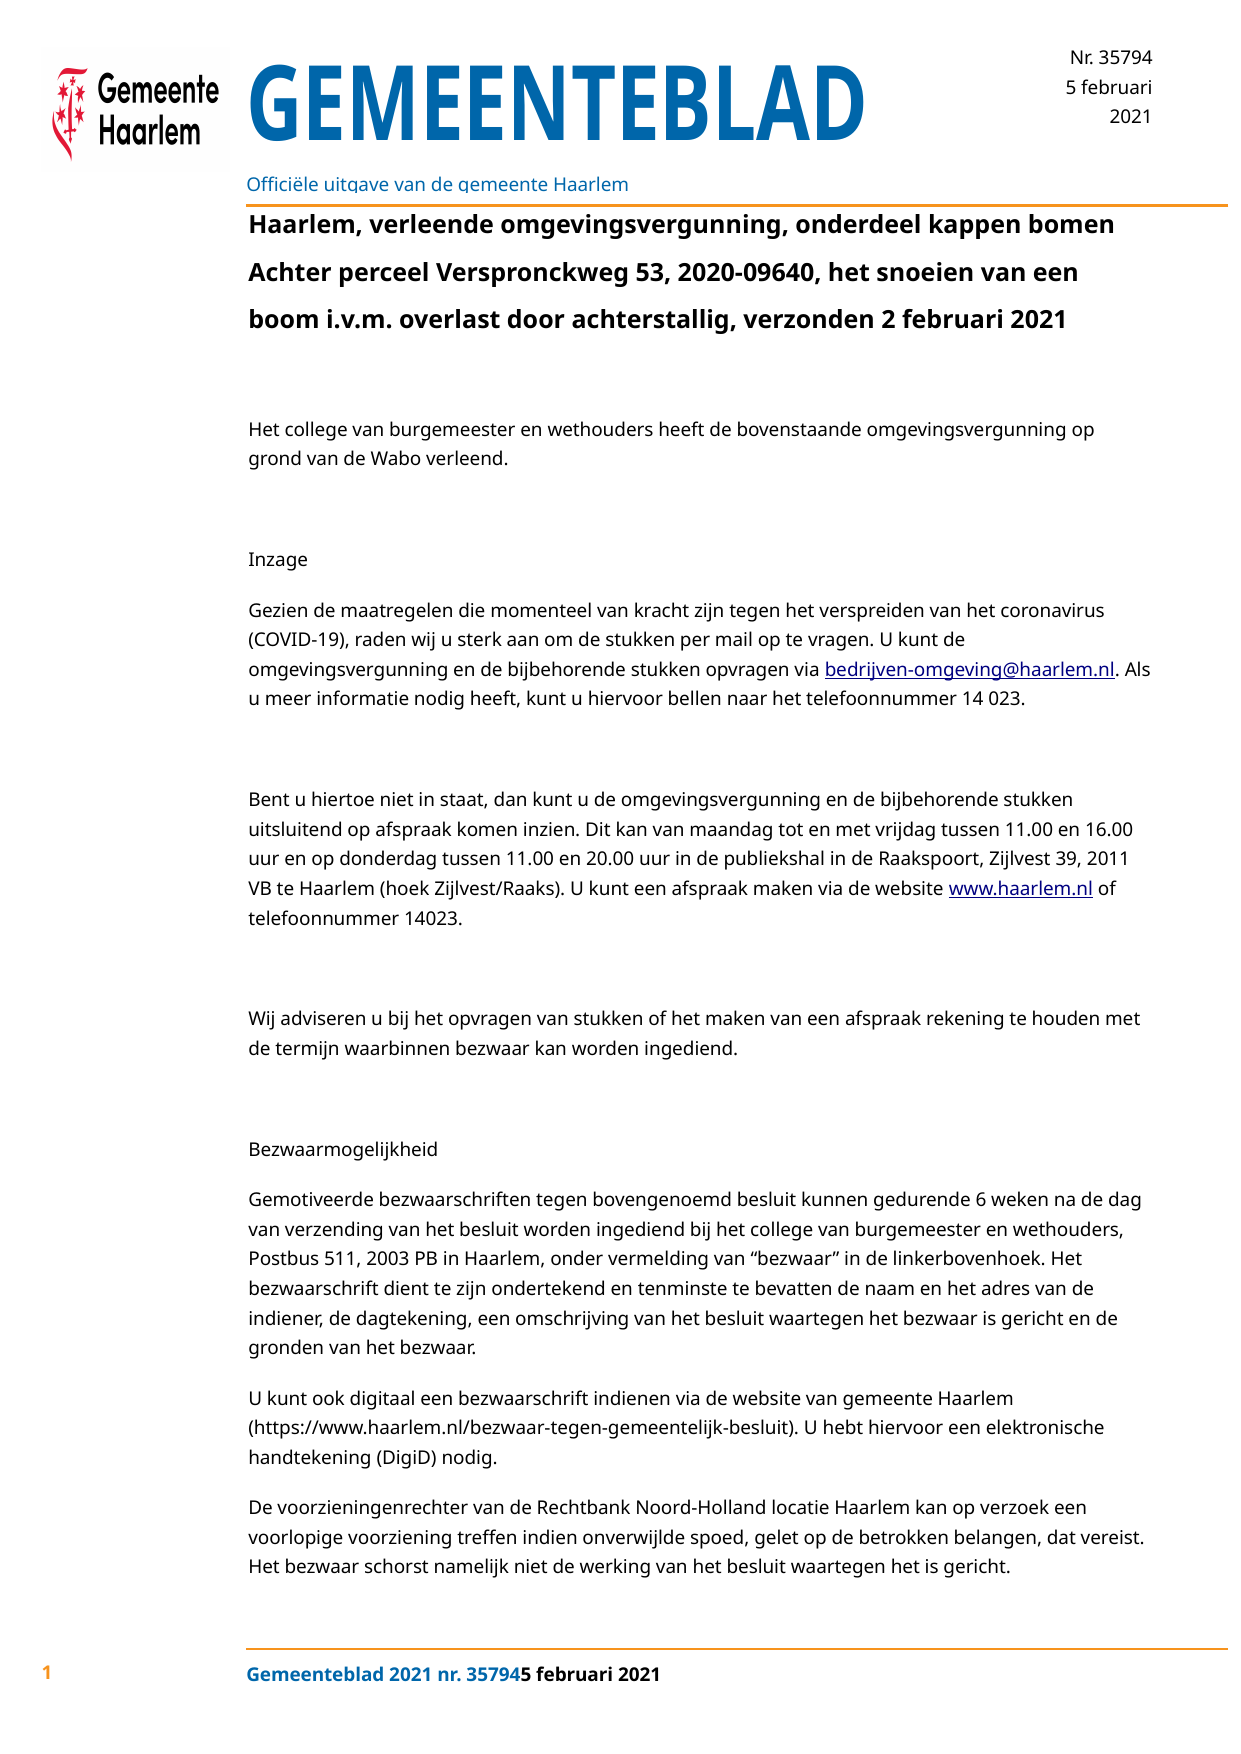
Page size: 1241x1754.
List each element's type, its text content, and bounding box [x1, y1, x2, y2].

text Gemotiveerde bezwaarschriften tegen bovengenoemd besluit kunnen gedurende 6 weken na de dag van verzending van het besluit worden ingediend bij het college van burgemeester en wethouders, Postbus 511, 2003 PB in Haarlem, onder vermelding van “bezwaar” in de linkerbovenhoek. Het bezwaarschrift dient te zijn ondertekend en tenminste te bevatten de naam en het adres van de indiener, de dagtekening, een omschrijving van het besluit waartegen het bezwaar is gericht en de gronden van het bezwaar. [248, 1186, 1152, 1360]
text U kunt ook digitaal een bezwaarschrift indienen via de website van gemeente Haarlem (https://www.haarlem.nl/bezwaar-tegen-gemeentelijk-besluit). U hebt hiervoor een elektronische handtekening (DigiD) nodig. [248, 1385, 1152, 1469]
text Wij adviseren u bij het opvragen van stukken of het maken van een afspraak rekening te houden met de termijn waarbinnen bezwaar kan worden ingediend. [248, 1006, 1152, 1061]
text Het college van burgemeester en wethouders heeft de bovenstaande omgevingsvergunning op grond van de Wabo verleend. [248, 416, 1152, 471]
picture [41, 47, 231, 172]
text Inzage [248, 546, 1152, 572]
text De voorzieningenrechter van de Rechtbank Noord-Holland locatie Haarlem kan op verzoek een voorlopige voorziening treffen indien onverwijlde spoed, gelet op de betrokken belangen, dat vereist. Het bezwaar schorst namelijk niet de werking van het besluit waartegen het is gericht. [248, 1494, 1152, 1579]
text Haarlem, verleende omgevingsvergunning, onderdeel kappen bomen Achter perceel Verspronckweg 53, 2020-09640, het snoeien van een boom i.v.m. overlast door achterstallig, verzonden 2 februari 2021 [248, 207, 1152, 336]
text Bezwaarmogelijkheid [248, 1136, 1152, 1162]
text Bent u hiertoe niet in staat, dan kunt u de omgevingsvergunning en de bijbehorende stukken uitsluitend op afspraak komen inzien. Dit kan van maandag tot en met vrijdag tussen 11.00 en 16.00 uur en op donderdag tussen 11.00 en 20.00 uur in de publiekshal in de Raakspoort, Zijlvest 39, 2011 VB te Haarlem (hoek Zijlvest/Raaks). U kunt een afspraak maken via de website www.haarlem.nl of telefoonnummer 14023. [248, 786, 1152, 930]
text Gezien de maatregelen die momenteel van kracht zijn tegen het verspreiden van het coronavirus (COVID-19), raden wij u sterk aan om de stukken per mail op te vragen. U kunt de omgevingsvergunning en de bijbehorende stukken opvragen via bedrijven-omgeving@haarlem.nl. Als u meer informatie nodig heeft, kunt u hiervoor bellen naar het telefoonnummer 14 023. [248, 597, 1152, 711]
